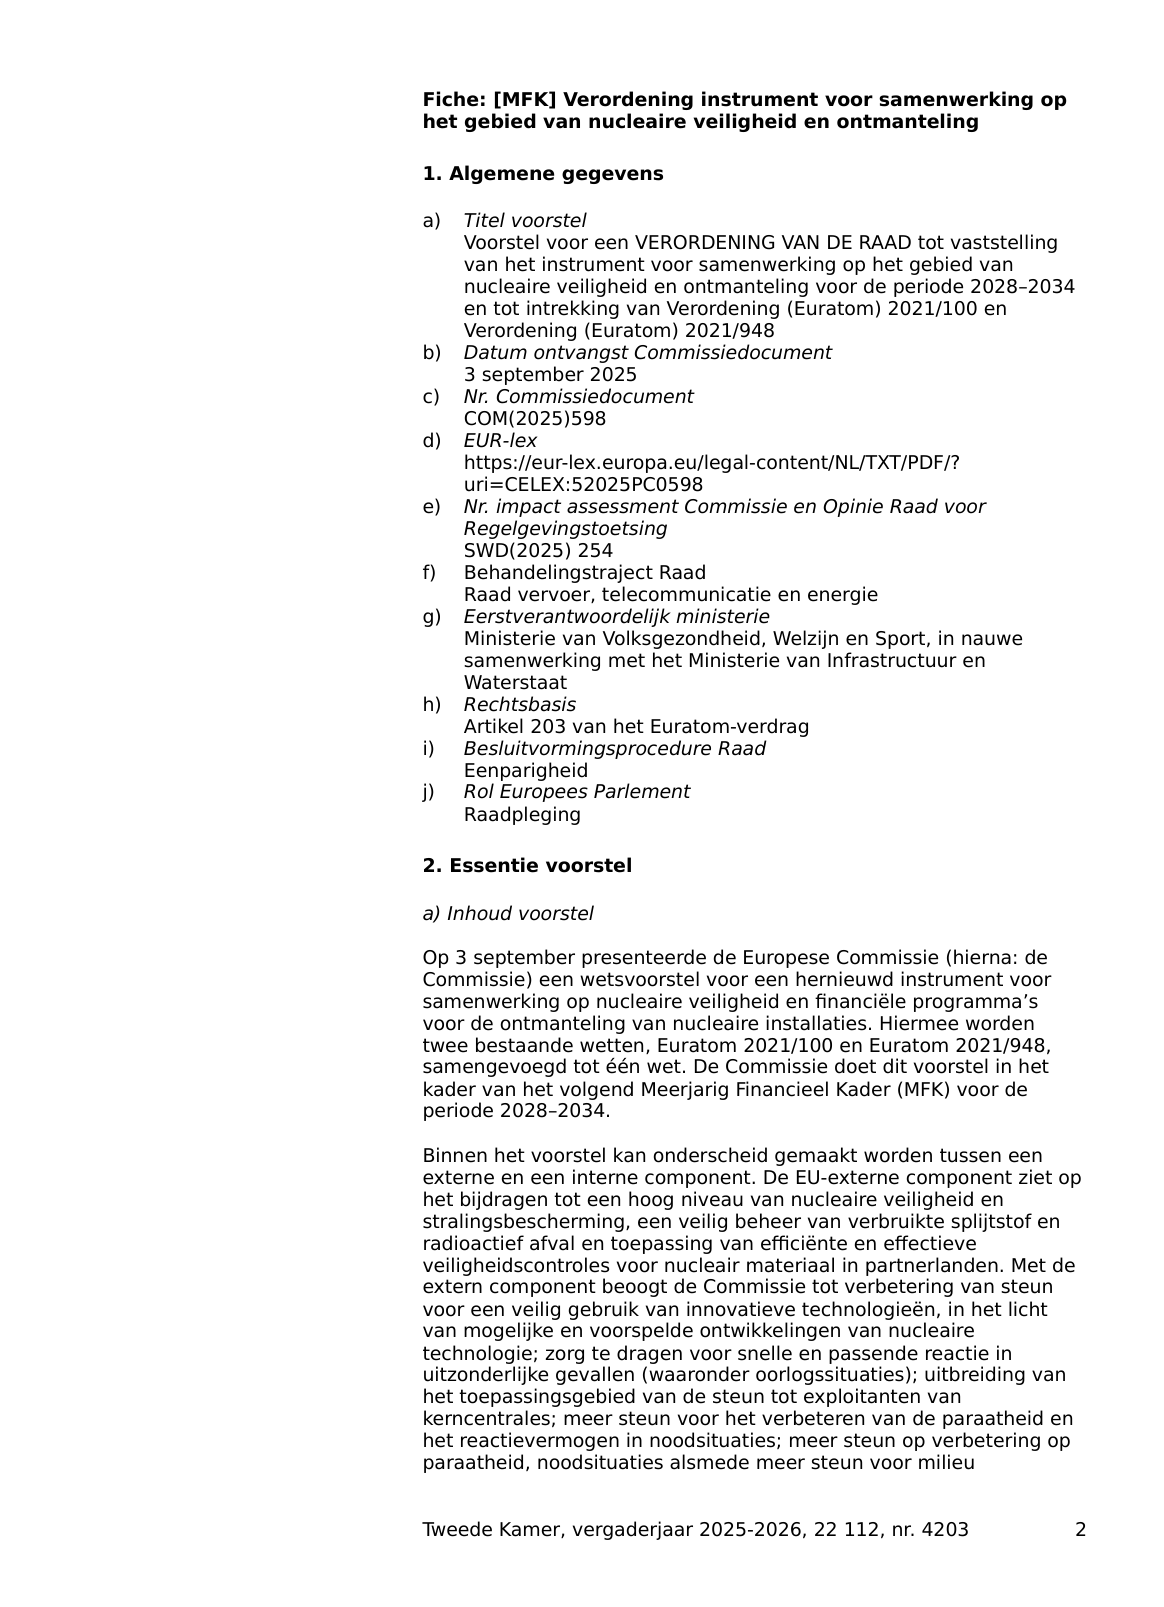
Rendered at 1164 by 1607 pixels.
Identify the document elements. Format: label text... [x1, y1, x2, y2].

text https://eur-lex.europa.eu/legal-content/NL/TXT/PDF/?uri=CELEX:52025PC0598 [464, 452, 1087, 496]
text b) Datum ontvangst Commissiedocument [422, 342, 1087, 364]
text g) Eerstverantwoordelijk ministerie [422, 606, 1087, 628]
text Binnen het voorstel kan onderscheid gemaakt worden tussen een externe en een interne component. De EU-externe component ziet op het bijdragen tot een hoog niveau van nucleaire veiligheid en stralingsbescherming, een veilig beheer van verbruikte splijtstof en radioactief afval en toepassing van efficiënte en effectieve veiligheidscontroles voor nucleair materiaal in partnerlanden. Met de extern component beoogt de Commissie tot verbetering van steun voor een veilig gebruik van innovatieve technologieën, in het licht van mogelijke en voorspelde ontwikkelingen van nucleaire technologie; zorg te dragen voor snelle en passende reactie in uitzonderlijke gevallen (waaronder oorlogssituaties); uitbreiding van het toepassingsgebied van de steun tot exploitanten van kerncentrales; meer steun voor het verbeteren van de paraatheid en het reactievermogen in noodsituaties; meer steun op verbetering op paraatheid, noodsituaties alsmede meer steun voor milieu [422, 1144, 1087, 1474]
text c) Nr. Commissiedocument [422, 386, 1087, 408]
subtitle 1. Algemene gegevens [422, 163, 1087, 185]
text j) Rol Europees Parlement [422, 781, 1087, 803]
text Artikel 203 van het Euratom-verdrag [464, 716, 1087, 737]
text Eenparigheid [464, 759, 1087, 781]
subtitle a) Inhoud voorstel [422, 902, 1087, 924]
subtitle Fiche: [MFK] Verordening instrument voor samenwerking op het gebied van nucleaire veiligheid en ontmanteling [422, 89, 1087, 133]
text f) Behandelingstraject Raad [422, 562, 1087, 584]
text e) Nr. impact assessment Commissie en Opinie Raad voor Regelgevingstoetsing [422, 496, 1087, 540]
text COM(2025)598 [464, 408, 1087, 430]
text h) Rechtsbasis [422, 693, 1087, 716]
text SWD(2025) 254 [464, 540, 1087, 562]
text d) EUR-lex [422, 430, 1087, 452]
text Op 3 september presenteerde de Europese Commissie (hierna: de Commissie) een wetsvoorstel voor een hernieuwd instrument voor samenwerking op nucleaire veiligheid en financiële programma’s voor de ontmanteling van nucleaire installaties. Hiermee worden twee bestaande wetten, Euratom 2021/100 en Euratom 2021/948, samengevoegd tot één wet. De Commissie doet dit voorstel in het kader van het volgend Meerjarig Financieel Kader (MFK) voor de periode 2028–2034. [422, 947, 1087, 1122]
text Raad vervoer, telecommunicatie en energie [464, 584, 1087, 606]
text Raadpleging [464, 803, 1087, 825]
text 3 september 2025 [464, 364, 1087, 386]
text i) Besluitvormingsprocedure Raad [422, 737, 1087, 759]
text Voorstel voor een VERORDENING VAN DE RAAD tot vaststelling van het instrument voor samenwerking op het gebied van nucleaire veiligheid en ontmanteling voor de periode 2028–2034 en tot intrekking van Verordening (Euratom) 2021/100 en Verordening (Euratom) 2021/948 [464, 232, 1087, 342]
text Ministerie van Volksgezondheid, Welzijn en Sport, in nauwe samenwerking met het Ministerie van Infrastructuur en Waterstaat [464, 628, 1087, 693]
text a) Titel voorstel [422, 210, 1087, 232]
subtitle 2. Essentie voorstel [422, 855, 1087, 877]
